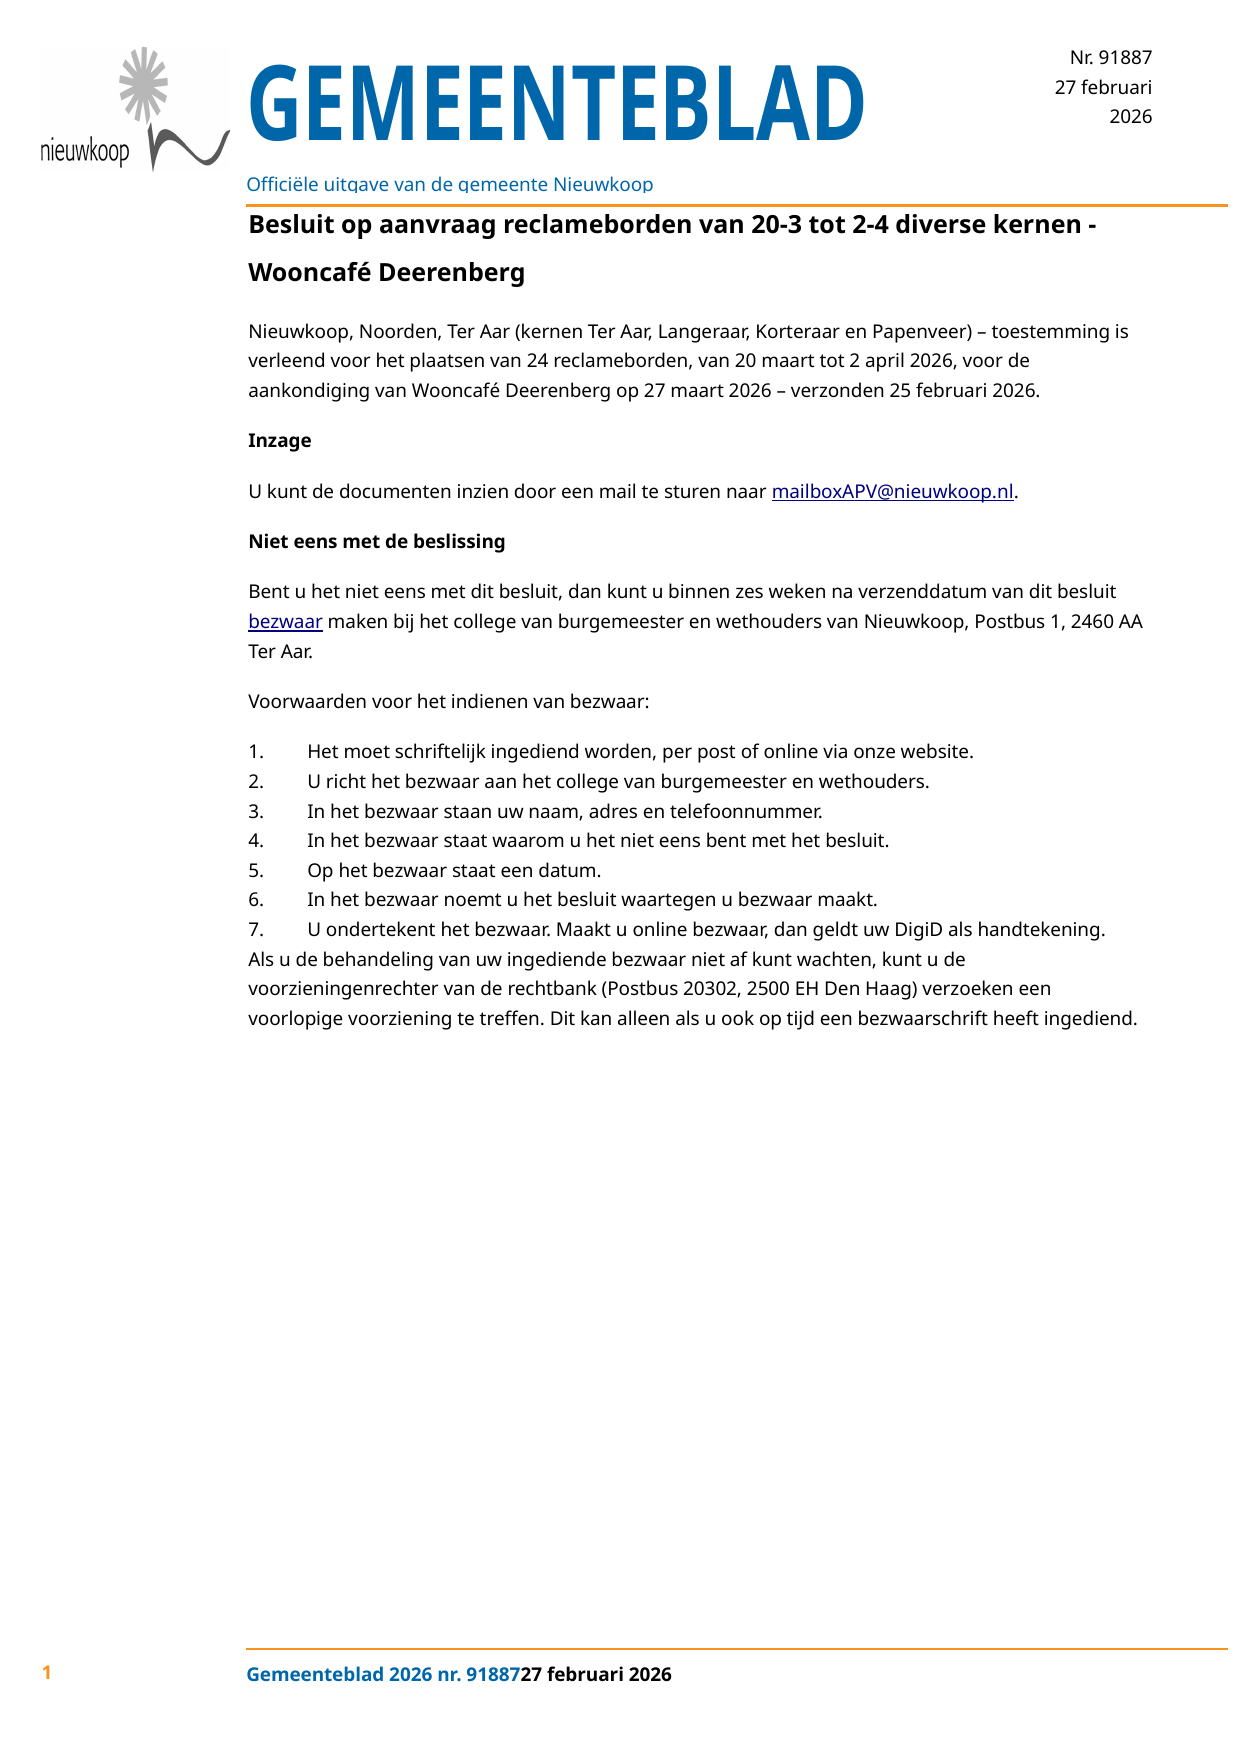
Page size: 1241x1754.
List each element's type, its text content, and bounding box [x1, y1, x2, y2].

text Bent u het niet eens met dit besluit, dan kunt u binnen zes weken na verzenddatum van dit besluit bezwaar maken bij het college van burgemeester en wethouders van Nieuwkoop, Postbus 1, 2460 AA Ter Aar. [248, 579, 1152, 664]
list In het bezwaar staat waarom u het niet eens bent met het besluit. [248, 827, 1152, 853]
text U kunt de documenten inzien door een mail te sturen naar mailboxAPV@nieuwkoop.nl. [248, 478, 1152, 504]
list U ondertekent het bezwaar. Maakt u online bezwaar, dan geldt uw DigiD als handtekening. [248, 916, 1152, 942]
text Niet eens met de beslissing [248, 528, 1152, 554]
list Op het bezwaar staat een datum. [248, 857, 1152, 883]
list U richt het bezwaar aan het college van burgemeester en wethouders. [248, 768, 1152, 794]
list Het moet schriftelijk ingediend worden, per post of online via onze website. [248, 739, 1152, 764]
text Besluit op aanvraag reclameborden van 20-3 tot 2-4 diverse kernen - Wooncafé Deerenberg [248, 207, 1152, 288]
text Inzage [248, 427, 1152, 453]
text Voorwaarden voor het indienen van bezwaar: [248, 688, 1152, 714]
text Nieuwkoop, Noorden, Ter Aar (kernen Ter Aar, Langeraar, Korteraar en Papenveer) – toestemming is verleend voor het plaatsen van 24 reclameborden, van 20 maart tot 2 april 2026, voor de aankondiging van Wooncafé Deerenberg op 27 maart 2026 – verzonden 25 februari 2026. [248, 318, 1152, 403]
list In het bezwaar noemt u het besluit waartegen u bezwaar maakt. [248, 887, 1152, 912]
picture [41, 47, 231, 172]
text Als u de behandeling van uw ingediende bezwaar niet af kunt wachten, kunt u de voorzieningenrechter van de rechtbank (Postbus 20302, 2500 EH Den Haag) verzoeken een voorlopige voorziening te treffen. Dit kan alleen als u ook op tijd een bezwaarschrift heeft ingediend. [248, 946, 1152, 1031]
list In het bezwaar staan uw naam, adres en telefoonnummer. [248, 798, 1152, 824]
